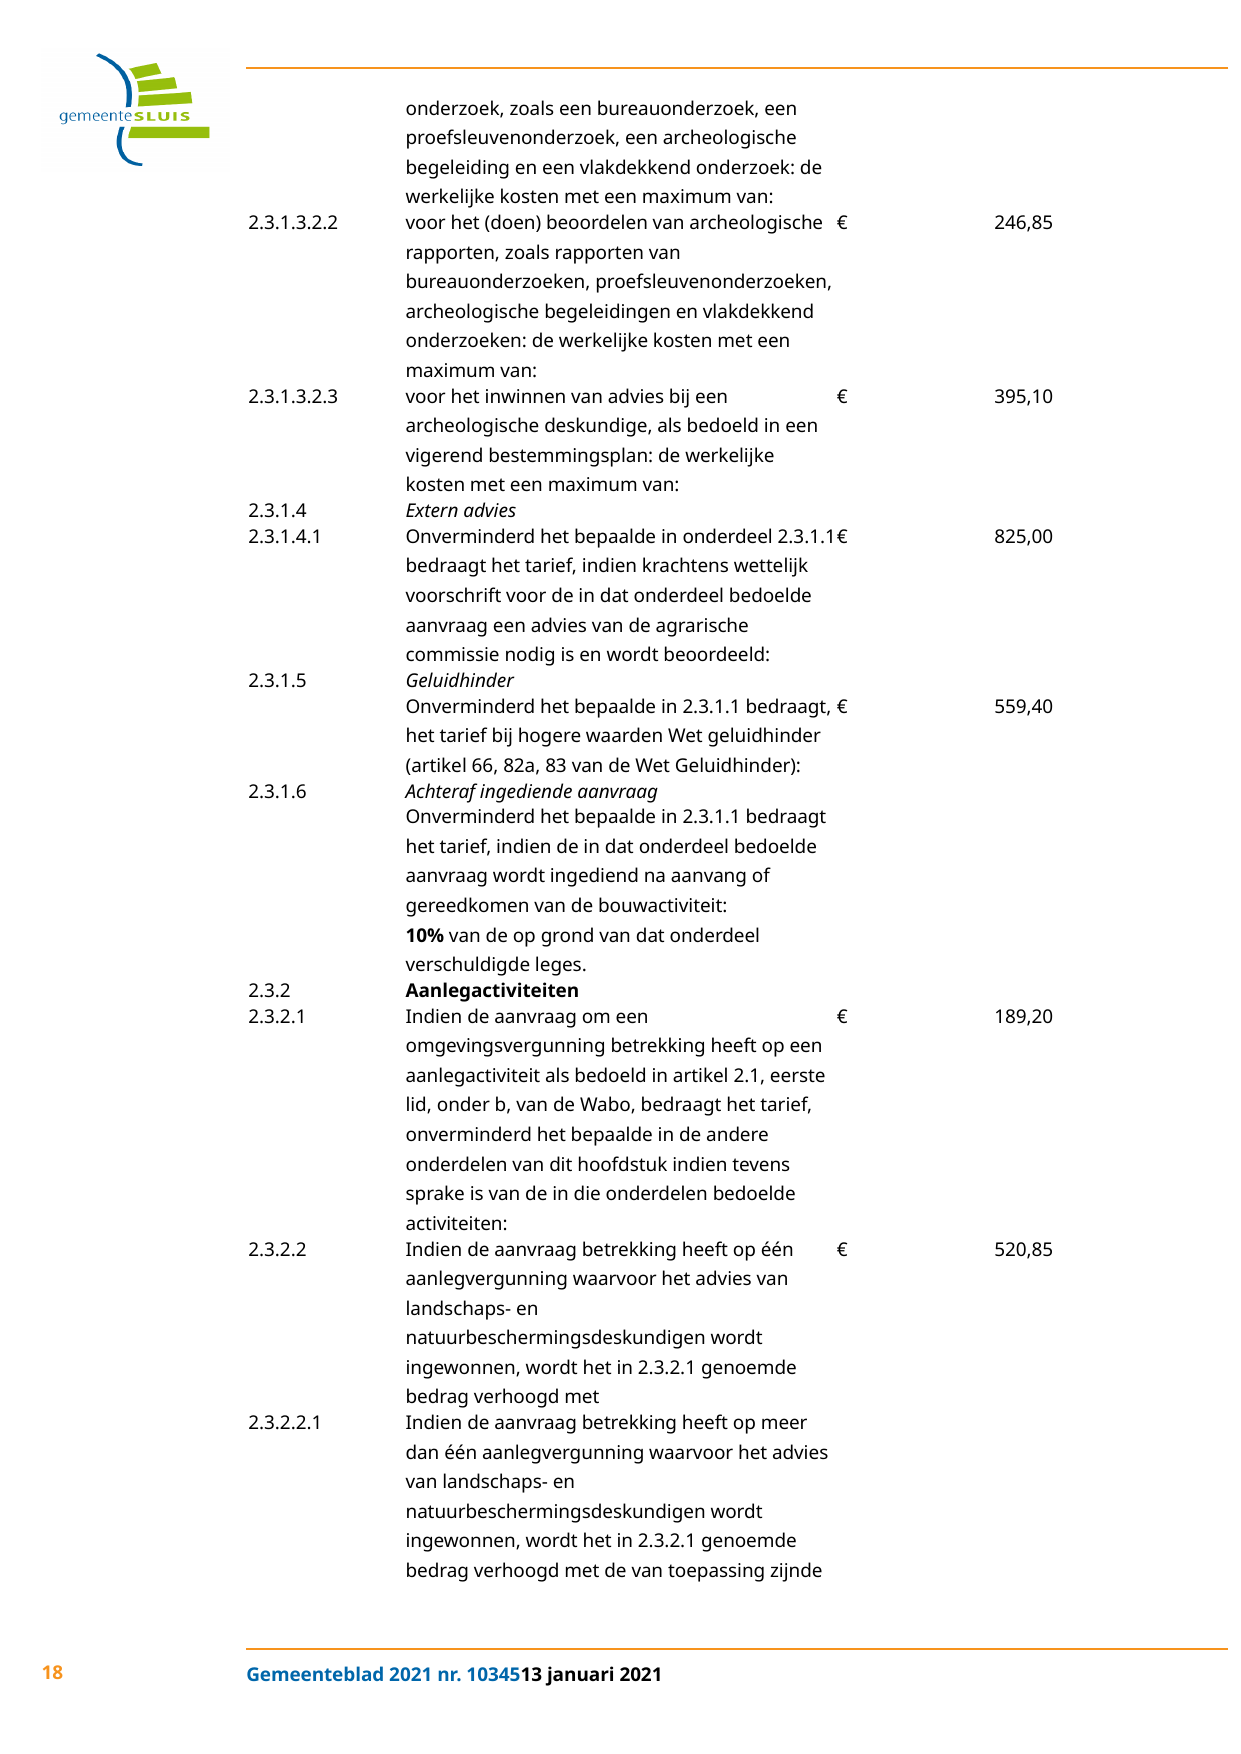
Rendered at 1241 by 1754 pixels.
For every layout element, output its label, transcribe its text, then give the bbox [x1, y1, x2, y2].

table_cell voor het inwinnen van advies bij een archeologische deskundige, als bedoeld in een vigerend bestemmingsplan: de werkelijke kosten met een maximum van: [405, 383, 837, 497]
table_cell 2.3.1.6 [248, 778, 405, 803]
table_cell [248, 804, 405, 977]
picture [41, 47, 231, 172]
table_cell 2.3.2.2.1 [248, 1409, 405, 1583]
table_cell € [837, 1003, 994, 1236]
table_cell [994, 778, 1152, 803]
table_cell [248, 95, 405, 209]
table_cell [994, 977, 1152, 1003]
table_cell Geluidhinder [405, 667, 837, 693]
table_cell Indien de aanvraag betrekking heeft op meer dan één aanlegvergunning waarvoor het advies van landschaps- en natuurbeschermingsdeskundigen wordt ingewonnen, wordt het in 2.3.2.1 genoemde bedrag verhoogd met de van toepassing zijnde [405, 1409, 837, 1583]
table_cell 395,10 [994, 383, 1152, 497]
table_cell € [837, 1236, 994, 1409]
table_cell 2.3.1.4.1 [248, 523, 405, 667]
table_cell 520,85 [994, 1236, 1152, 1409]
table_cell € [837, 523, 994, 667]
table_cell 2.3.2 [248, 977, 405, 1003]
table_cell € [837, 383, 994, 497]
table_cell onderzoek, zoals een bureauonderzoek, een proefsleuvenonderzoek, een archeologische begeleiding en een vlakdekkend onderzoek: de werkelijke kosten met een maximum van: [405, 95, 837, 209]
table_cell [837, 95, 994, 209]
table_cell [837, 804, 994, 977]
table_cell 2.3.2.2 [248, 1236, 405, 1409]
table_cell [994, 1409, 1152, 1583]
table_cell Indien de aanvraag betrekking heeft op één aanlegvergunning waarvoor het advies van landschaps- en natuurbeschermingsdeskundigen wordt ingewonnen, wordt het in 2.3.2.1 genoemde bedrag verhoogd met [405, 1236, 837, 1409]
table_cell 2.3.1.3.2.3 [248, 383, 405, 497]
table_cell [994, 498, 1152, 523]
table_cell 2.3.1.4 [248, 498, 405, 523]
table_cell 825,00 [994, 523, 1152, 667]
table_cell 189,20 [994, 1003, 1152, 1236]
table_cell Indien de aanvraag om een omgevingsvergunning betrekking heeft op een aanlegactiviteit als bedoeld in artikel 2.1, eerste lid, onder b, van de Wabo, bedraagt het tarief, onverminderd het bepaalde in de andere onderdelen van dit hoofdstuk indien tevens sprake is van de in die onderdelen bedoelde activiteiten: [405, 1003, 837, 1236]
table_cell 2.3.2.1 [248, 1003, 405, 1236]
table_cell [994, 667, 1152, 693]
table_cell € [837, 693, 994, 778]
table_cell Onverminderd het bepaalde in 2.3.1.1 bedraagt, het tarief bij hogere waarden Wet geluidhinder (artikel 66, 82a, 83 van de Wet Geluidhinder): [405, 693, 837, 778]
table_cell Aanlegactiviteiten [405, 977, 837, 1003]
table_cell Onverminderd het bepaalde in onderdeel 2.3.1.1 bedraagt het tarief, indien krachtens wettelijk voorschrift voor de in dat onderdeel bedoelde aanvraag een advies van de agrarische commissie nodig is en wordt beoordeeld: [405, 523, 837, 667]
table_cell [837, 977, 994, 1003]
table_cell [994, 95, 1152, 209]
table_cell € [837, 209, 994, 383]
table_cell [837, 667, 994, 693]
table_cell 559,40 [994, 693, 1152, 778]
table_cell Extern advies [405, 498, 837, 523]
table_cell [994, 804, 1152, 977]
table_cell voor het (doen) beoordelen van archeologische rapporten, zoals rapporten van bureauonderzoeken, proefsleuvenonderzoeken, archeologische begeleidingen en vlakdekkend onderzoeken: de werkelijke kosten met een maximum van: [405, 209, 837, 383]
table_cell [248, 693, 405, 778]
table_cell 2.3.1.3.2.2 [248, 209, 405, 383]
table_cell [837, 498, 994, 523]
table_cell Onverminderd het bepaalde in 2.3.1.1 bedraagt het tarief, indien de in dat onderdeel bedoelde aanvraag wordt ingediend na aanvang of gereedkomen van de bouwactiviteit: 10% van de op grond van dat onderdeel verschuldigde leges. [405, 804, 837, 977]
table_cell 246,85 [994, 209, 1152, 383]
table_cell 2.3.1.5 [248, 667, 405, 693]
table_cell [837, 778, 994, 803]
table_cell Achteraf ingediende aanvraag [405, 778, 837, 803]
table_cell [837, 1409, 994, 1583]
